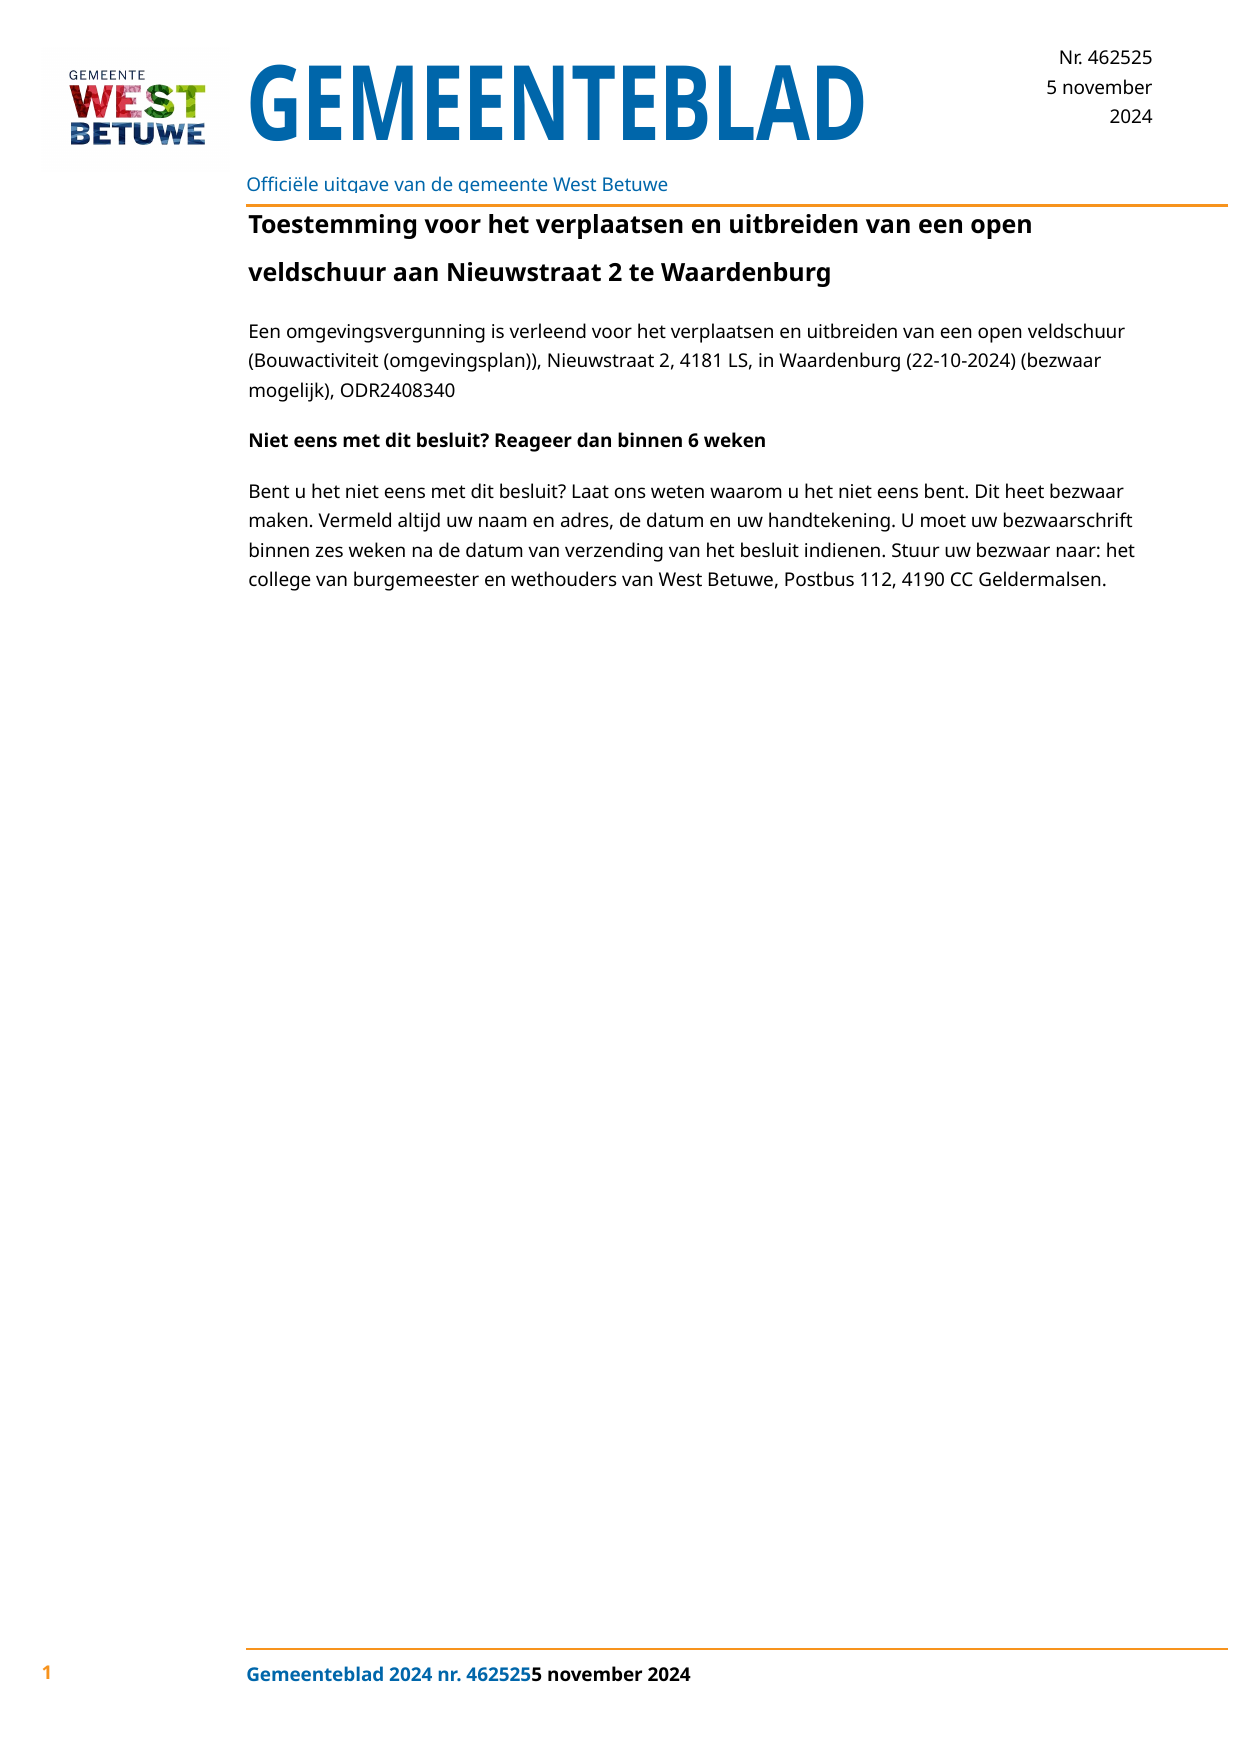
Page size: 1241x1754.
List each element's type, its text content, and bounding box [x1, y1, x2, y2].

text Bent u het niet eens met dit besluit? Laat ons weten waarom u het niet eens bent. Dit heet bezwaar maken. Vermeld altijd uw naam en adres, de datum en uw handtekening. U moet uw bezwaarschrift binnen zes weken na de datum van verzending van het besluit indienen. Stuur uw bezwaar naar: het college van burgemeester en wethouders van West Betuwe, Postbus 112, 4190 CC Geldermalsen. [248, 478, 1152, 592]
text Niet eens met dit besluit? Reageer dan binnen 6 weken [248, 427, 1152, 453]
text Een omgevingsvergunning is verleend voor het verplaatsen en uitbreiden van een open veldschuur (Bouwactiviteit (omgevingsplan)), Nieuwstraat 2, 4181 LS, in Waardenburg (22-10-2024) (bezwaar mogelijk), ODR2408340 [248, 318, 1152, 403]
text Toestemming voor het verplaatsen en uitbreiden van een open veldschuur aan Nieuwstraat 2 te Waardenburg [248, 207, 1152, 288]
picture [41, 47, 231, 172]
